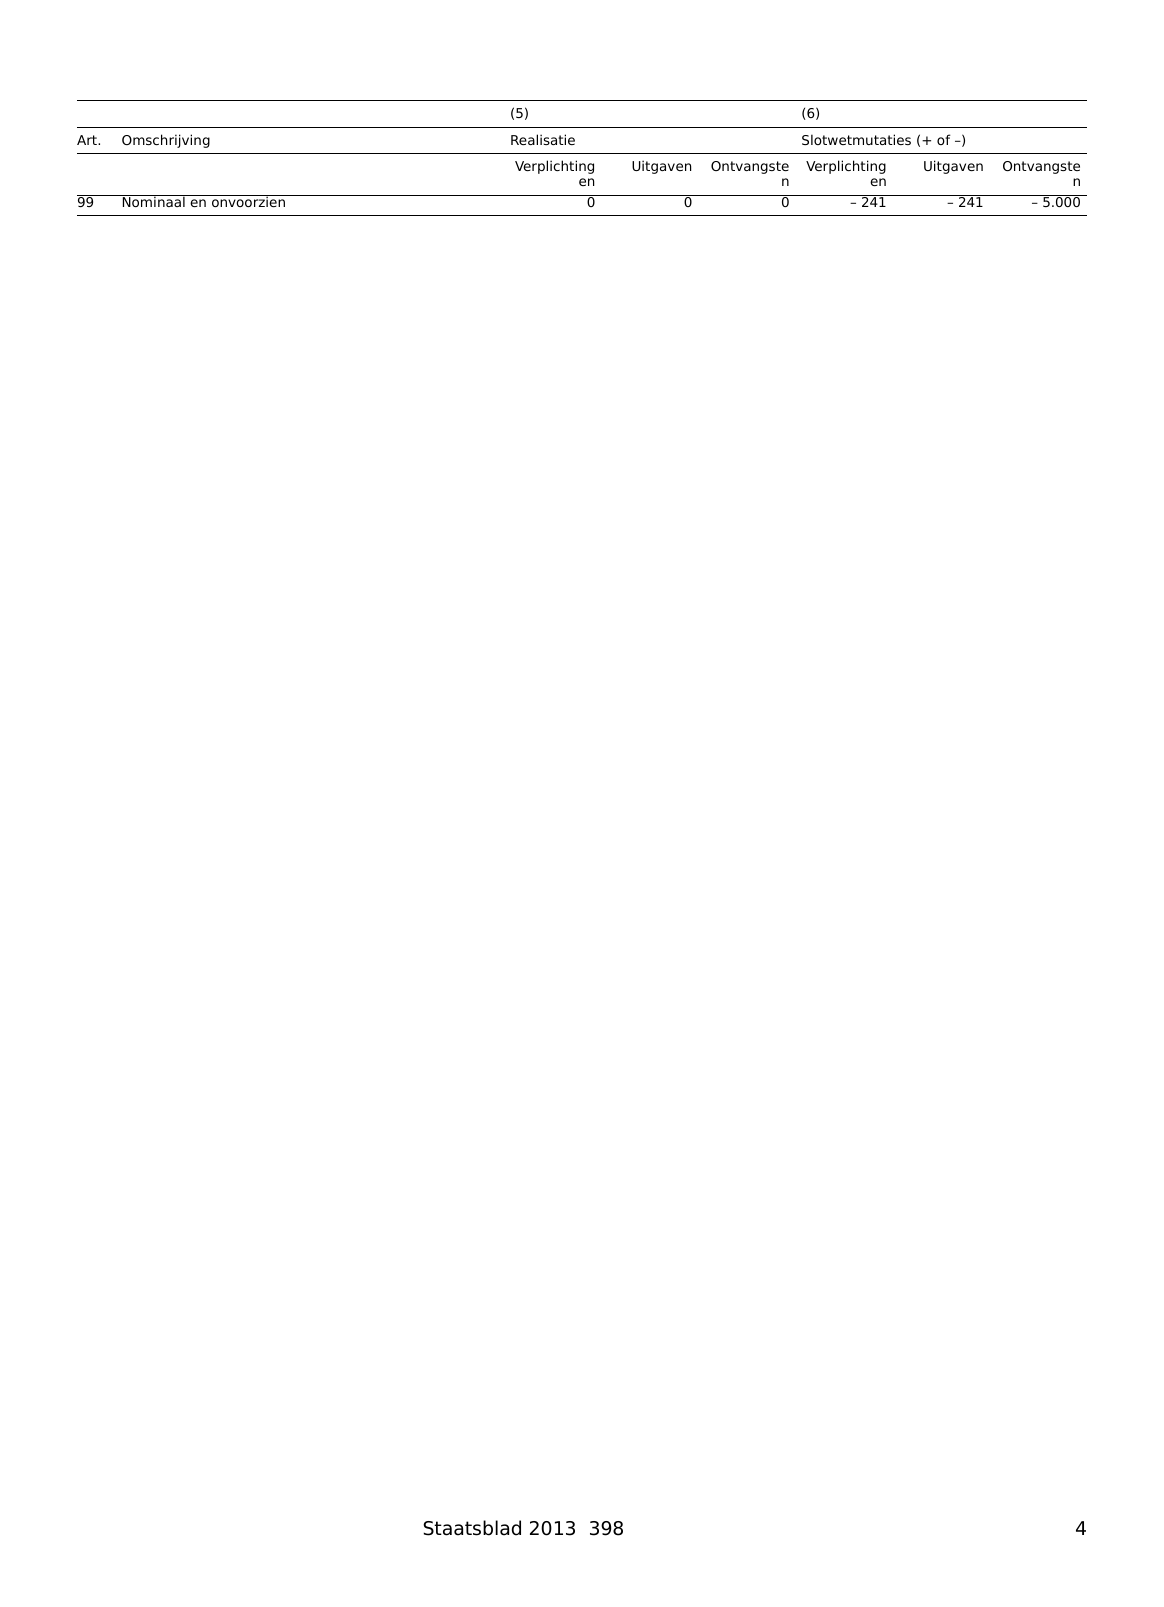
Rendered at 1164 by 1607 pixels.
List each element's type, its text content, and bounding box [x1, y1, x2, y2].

table_cell Art. [77, 128, 116, 153]
table_cell [77, 154, 116, 194]
table_cell Ontvangsten [698, 154, 795, 194]
table_header (6) [795, 101, 1087, 127]
table_cell – 5.000 [990, 196, 1087, 215]
table_cell Verplichtingen [795, 154, 892, 194]
table_cell – 241 [893, 196, 989, 215]
table_cell – 241 [795, 196, 892, 215]
table_header [77, 101, 116, 127]
table_cell Realisatie [504, 128, 795, 153]
table_cell Verplichtingen [504, 154, 601, 194]
table_cell Ontvangsten [990, 154, 1087, 194]
table_header [116, 101, 504, 127]
table_cell Slotwetmutaties (+ of –) [795, 128, 1087, 153]
table_cell Nominaal en onvoorzien [116, 196, 504, 215]
table_cell 0 [698, 196, 795, 215]
table_cell Uitgaven [893, 154, 989, 194]
table_cell 99 [77, 196, 116, 215]
table_cell Omschrijving [116, 128, 504, 153]
table_cell [116, 154, 504, 194]
table_header (5) [504, 101, 795, 127]
table_cell 0 [601, 196, 698, 215]
table_cell Uitgaven [601, 154, 698, 194]
table_cell 0 [504, 196, 601, 215]
